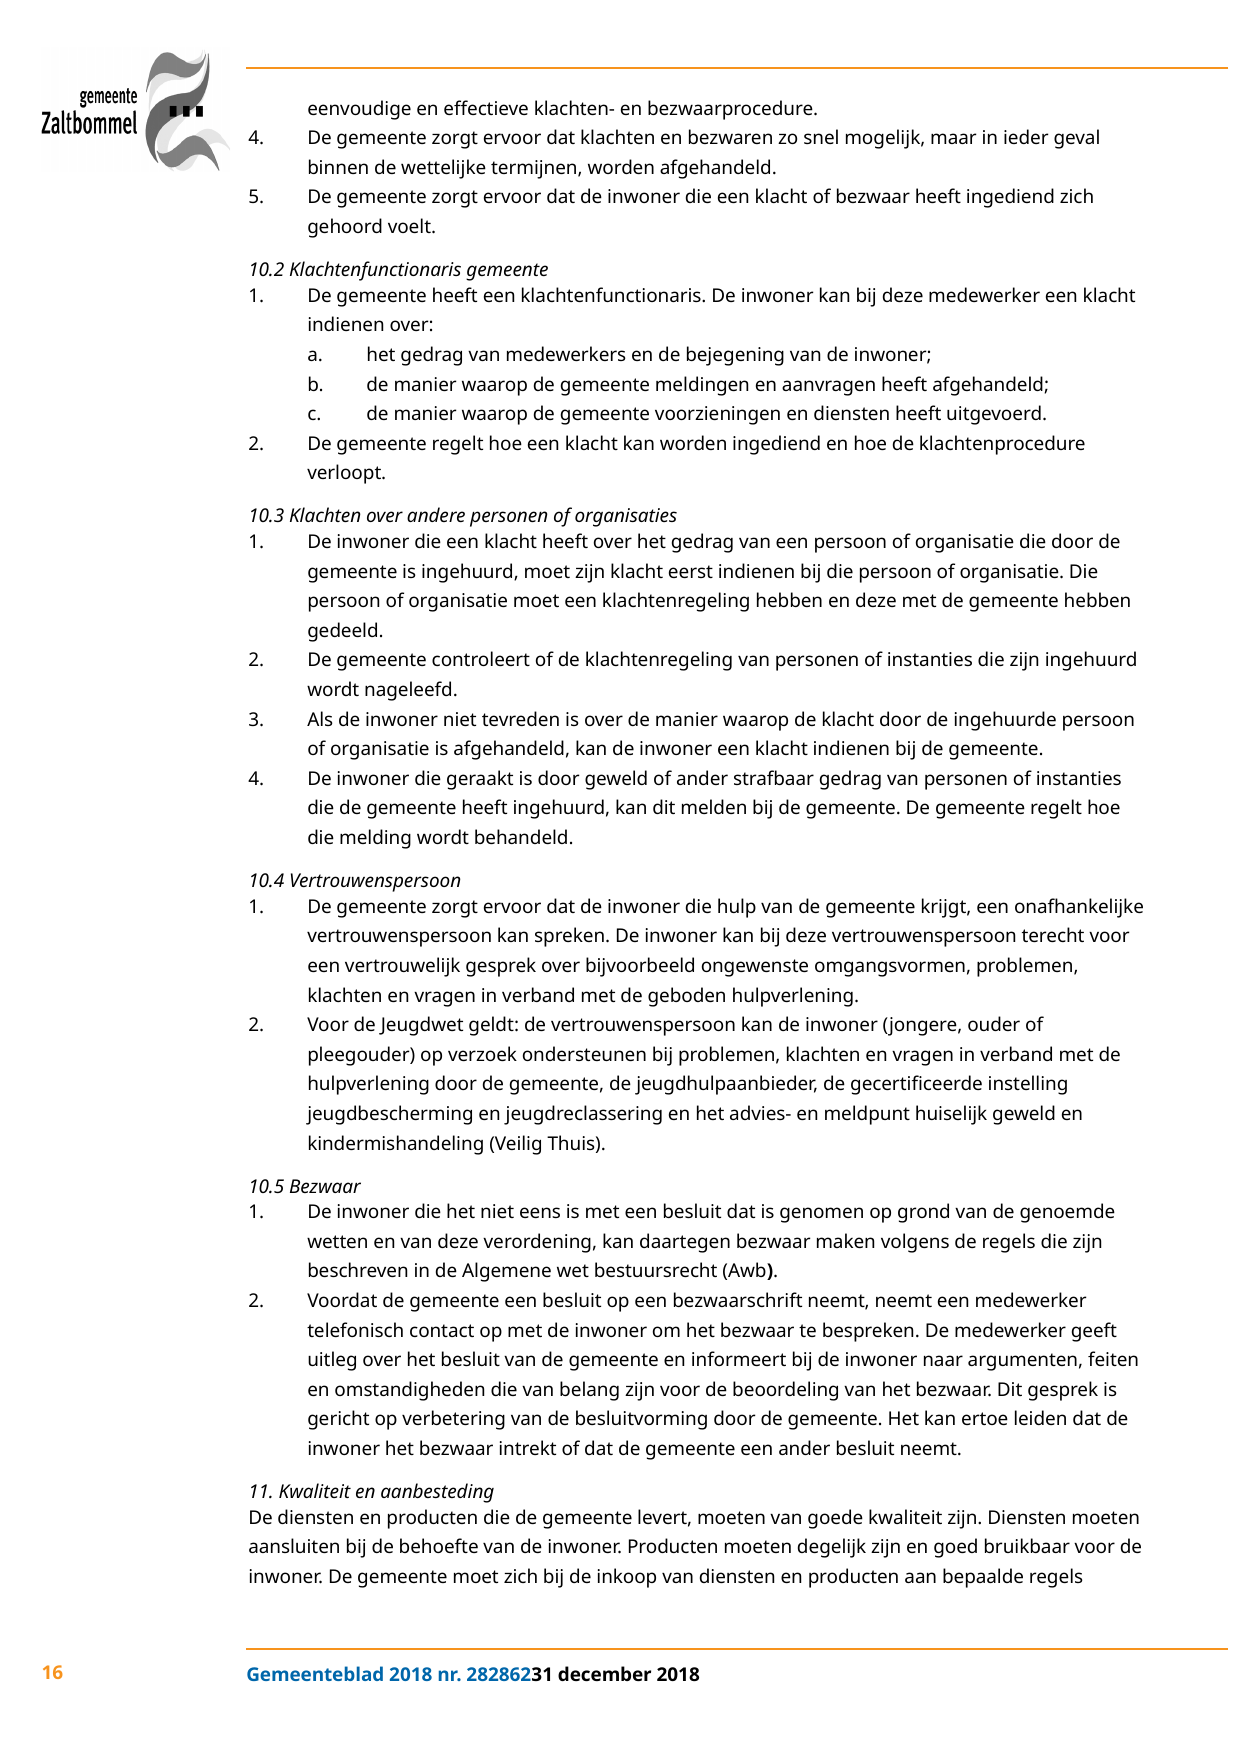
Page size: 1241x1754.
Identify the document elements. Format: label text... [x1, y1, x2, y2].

text 10.4 Vertrouwenspersoon [248, 867, 1152, 893]
text 10.3 Klachten over andere personen of organisaties [248, 503, 1152, 528]
text 10.2 Klachtenfunctionaris gemeente [248, 256, 1152, 282]
list De inwoner die een klacht heeft over het gedrag van een persoon of organisatie die door de gemeente is ingehuurd, moet zijn klacht eerst indienen bij die persoon of organisatie. Die persoon of organisatie moet een klachtenregeling hebben en deze met de gemeente hebben gedeeld. [248, 528, 1152, 643]
list De inwoner die het niet eens is met een besluit dat is genomen op grond van de genoemde wetten en van deze verordening, kan daartegen bezwaar maken volgens de regels die zijn beschreven in de Algemene wet bestuursrecht (Awb). [248, 1198, 1152, 1283]
text 11. Kwaliteit en aanbesteding [248, 1478, 1152, 1504]
list De gemeente zorgt ervoor dat klachten en bezwaren zo snel mogelijk, maar in ieder geval binnen de wettelijke termijnen, worden afgehandeld. [248, 124, 1152, 180]
list Voordat de gemeente een besluit op een bezwaarschrift neemt, neemt een medewerker telefonisch contact op met de inwoner om het bezwaar te bespreken. De medewerker geeft uitleg over het besluit van de gemeente en informeert bij de inwoner naar argumenten, feiten en omstandigheden die van belang zijn voor de beoordeling van het bezwaar. Dit gesprek is gericht op verbetering van de besluitvorming door de gemeente. Het kan ertoe leiden dat de inwoner het bezwaar intrekt of dat de gemeente een ander besluit neemt. [248, 1287, 1152, 1461]
list de manier waarop de gemeente voorzieningen en diensten heeft uitgevoerd. [307, 400, 1152, 426]
list De gemeente regelt hoe een klacht kan worden ingediend en hoe de klachtenprocedure verloopt. [248, 430, 1152, 485]
list de manier waarop de gemeente meldingen en aanvragen heeft afgehandeld; [307, 371, 1152, 396]
list Voor de Jeugdwet geldt: de vertrouwenspersoon kan de inwoner (jongere, ouder of pleegouder) op verzoek ondersteunen bij problemen, klachten en vragen in verband met de hulpverlening door de gemeente, de jeugdhulpaanbieder, de gecertificeerde instelling jeugdbescherming en jeugdreclassering en het advies- en meldpunt huiselijk geweld en kindermishandeling (Veilig Thuis). [248, 1011, 1152, 1155]
list De gemeente controleert of de klachtenregeling van personen of instanties die zijn ingehuurd wordt nageleefd. [248, 647, 1152, 702]
text De diensten en producten die de gemeente levert, moeten van goede kwaliteit zijn. Diensten moeten aansluiten bij de behoefte van de inwoner. Producten moeten degelijk zijn en goed bruikbaar voor de inwoner. De gemeente moet zich bij de inkoop van diensten en producten aan bepaalde regels [248, 1504, 1152, 1589]
list eenvoudige en effectieve klachten- en bezwaarprocedure. [248, 95, 1152, 121]
list De gemeente heeft een klachtenfunctionaris. De inwoner kan bij deze medewerker een klacht indienen over: [248, 282, 1152, 337]
list De gemeente zorgt ervoor dat de inwoner die een klacht of bezwaar heeft ingediend zich gehoord voelt. [248, 183, 1152, 239]
list het gedrag van medewerkers en de bejegening van de inwoner; [307, 341, 1152, 367]
text 10.5 Bezwaar [248, 1173, 1152, 1198]
list De inwoner die geraakt is door geweld of ander strafbaar gedrag van personen of instanties die de gemeente heeft ingehuurd, kan dit melden bij de gemeente. De gemeente regelt hoe die melding wordt behandeld. [248, 765, 1152, 850]
list De gemeente zorgt ervoor dat de inwoner die hulp van de gemeente krijgt, een onafhankelijke vertrouwenspersoon kan spreken. De inwoner kan bij deze vertrouwenspersoon terecht voor een vertrouwelijk gesprek over bijvoorbeeld ongewenste omgangsvormen, problemen, klachten en vragen in verband met de geboden hulpverlening. [248, 893, 1152, 1007]
list Als de inwoner niet tevreden is over de manier waarop de klacht door de ingehuurde persoon of organisatie is afgehandeld, kan de inwoner een klacht indienen bij de gemeente. [248, 706, 1152, 761]
picture [41, 47, 231, 172]
